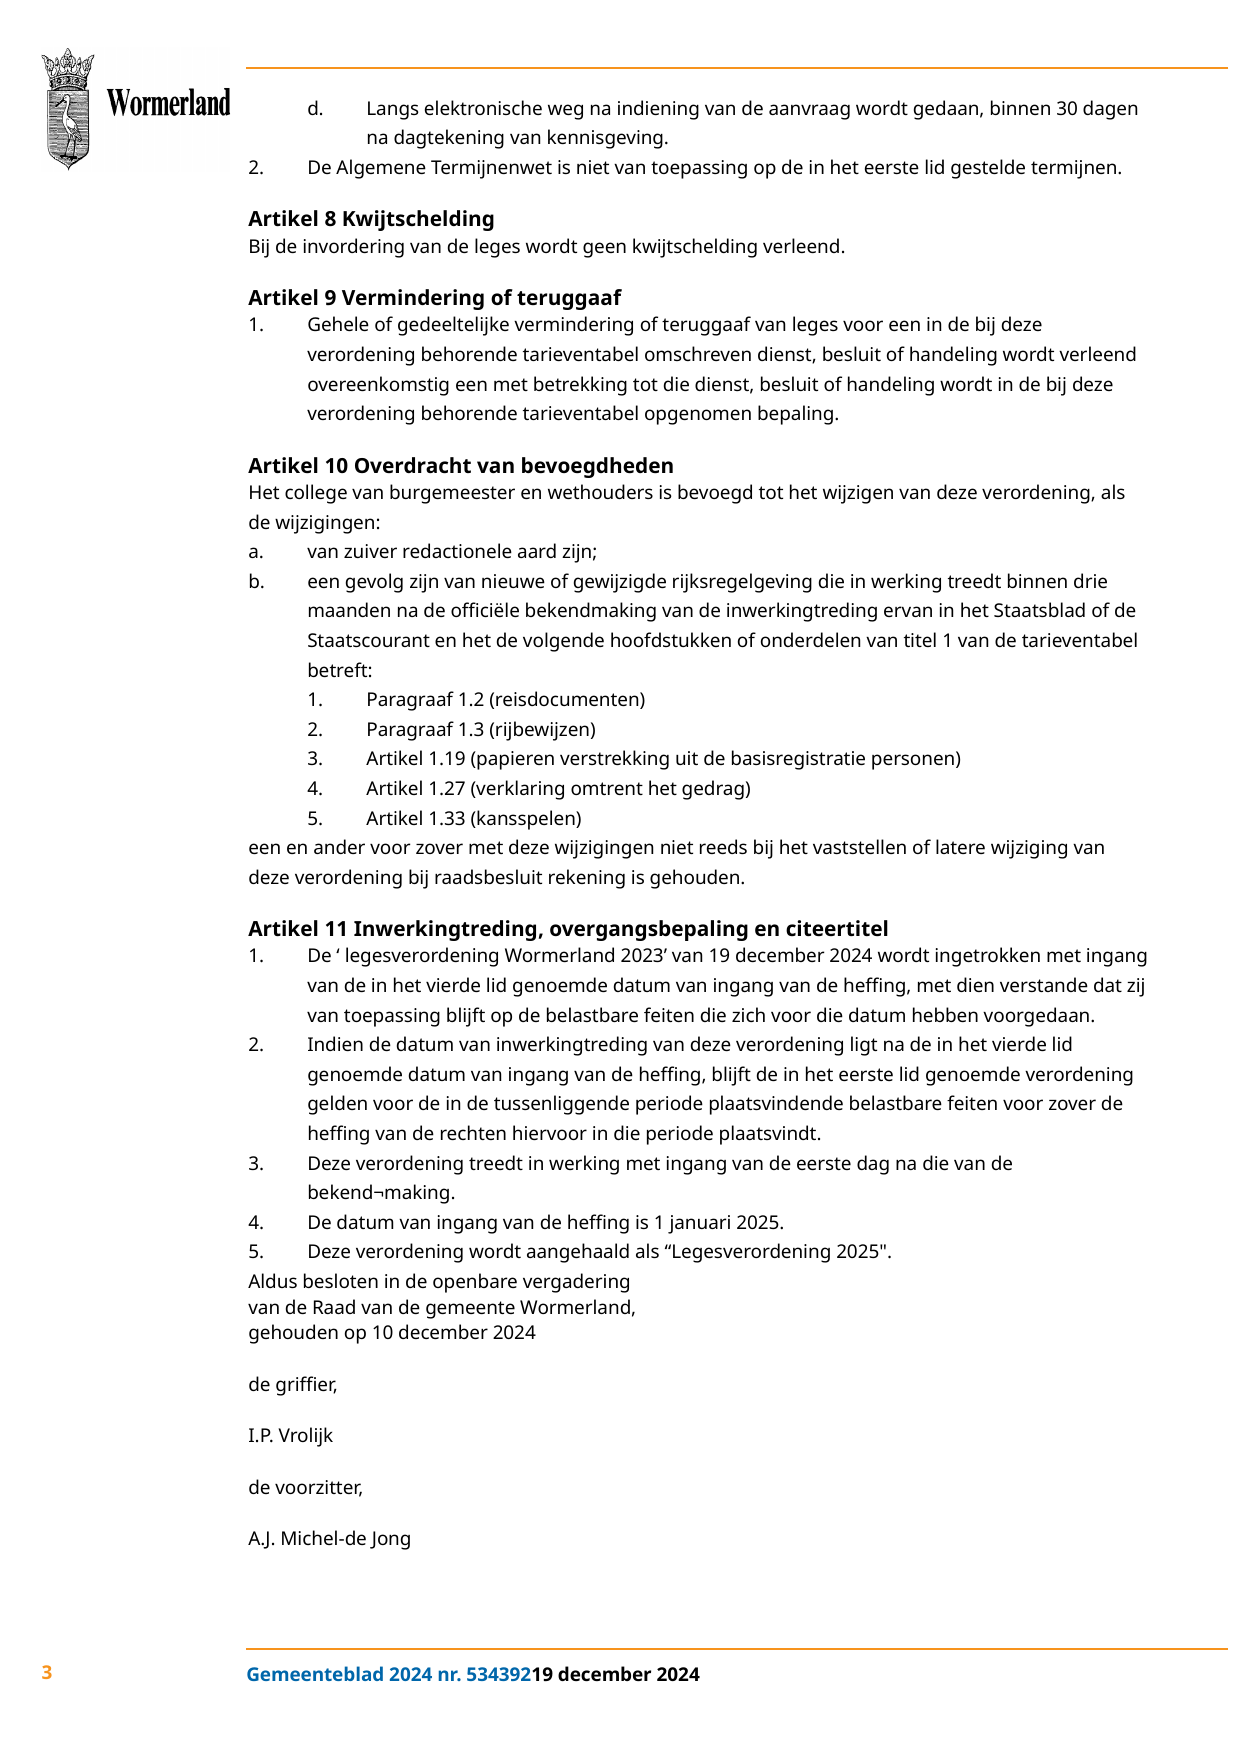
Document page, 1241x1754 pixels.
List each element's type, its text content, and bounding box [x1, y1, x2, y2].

list Paragraaf 1.2 (reisdocumenten) [307, 686, 1152, 712]
list Artikel 1.33 (kansspelen) [307, 805, 1152, 830]
text Artikel 9 Vermindering of teruggaaf [248, 283, 1152, 312]
list Gehele of gedeeltelijke vermindering of teruggaaf van leges voor een in de bij deze verordening behorende tarieventabel omschreven dienst, besluit of handeling wordt verleend overeenkomstig een met betrekking tot die dienst, besluit of handeling wordt in de bij deze verordening behorende tarieventabel opgenomen bepaling. [248, 312, 1152, 426]
text I.P. Vrolijk [248, 1422, 1152, 1448]
list Artikel 1.19 (papieren verstrekking uit de basisregistratie personen) [307, 746, 1152, 771]
text Bij de invordering van de leges wordt geen kwijtschelding verleend. [248, 233, 1152, 258]
list Indien de datum van inwerkingtreding van deze verordening ligt na de in het vierde lid genoemde datum van ingang van de heffing, blijft de in het eerste lid genoemde verordening gelden voor de in de tussenliggende periode plaatsvindende belastbare feiten voor zover de heffing van de rechten hiervoor in die periode plaatsvindt. [248, 1031, 1152, 1146]
list Langs elektronische weg na indiening van de aanvraag wordt gedaan, binnen 30 dagen na dagtekening van kennisgeving. [307, 95, 1152, 150]
list een gevolg zijn van nieuwe of gewijzigde rijksregelgeving die in werking treedt binnen drie maanden na de officiële bekendmaking van de inwerkingtreding ervan in het Staatsblad of de Staatscourant en het de volgende hoofdstukken of onderdelen van titel 1 van de tarieventabel betreft: [248, 568, 1152, 682]
text Artikel 8 Kwijtschelding [248, 204, 1152, 233]
text Aldus besloten in de openbare vergadering [248, 1268, 1152, 1294]
list De Algemene Termijnenwet is niet van toepassing op de in het eerste lid gestelde termijnen. [248, 154, 1152, 180]
text de voorzitter, [248, 1474, 1152, 1500]
list van zuiver redactionele aard zijn; [248, 538, 1152, 564]
text gehouden op 10 december 2024 [248, 1319, 1152, 1345]
text van de Raad van de gemeente Wormerland, [248, 1294, 1152, 1319]
picture [41, 47, 231, 172]
list De ‘ legesverordening Wormerland 2023’ van 19 december 2024 wordt ingetrokken met ingang van de in het vierde lid genoemde datum van ingang van de heffing, met dien verstande dat zij van toepassing blijft op de belastbare feiten die zich voor die datum hebben voorgedaan. [248, 943, 1152, 1028]
text Artikel 10 Overdracht van bevoegdheden [248, 451, 1152, 479]
text de griffier, [248, 1371, 1152, 1397]
list Deze verordening wordt aangehaald als “Legesverordening 2025". [248, 1238, 1152, 1264]
text A.J. Michel-de Jong [248, 1525, 1152, 1551]
text een en ander voor zover met deze wijzigingen niet reeds bij het vaststellen of latere wijziging van deze verordening bij raadsbesluit rekening is gehouden. [248, 834, 1152, 889]
list Artikel 1.27 (verklaring omtrent het gedrag) [307, 775, 1152, 801]
list De datum van ingang van de heffing is 1 januari 2025. [248, 1209, 1152, 1235]
text Het college van burgemeester en wethouders is bevoegd tot het wijzigen van deze verordening, als de wijzigingen: [248, 479, 1152, 534]
text Artikel 11 Inwerkingtreding, overgangsbepaling en citeertitel [248, 914, 1152, 943]
list Deze verordening treedt in werking met ingang van de eerste dag na die van de bekend¬making. [248, 1150, 1152, 1205]
list Paragraaf 1.3 (rijbewijzen) [307, 716, 1152, 742]
